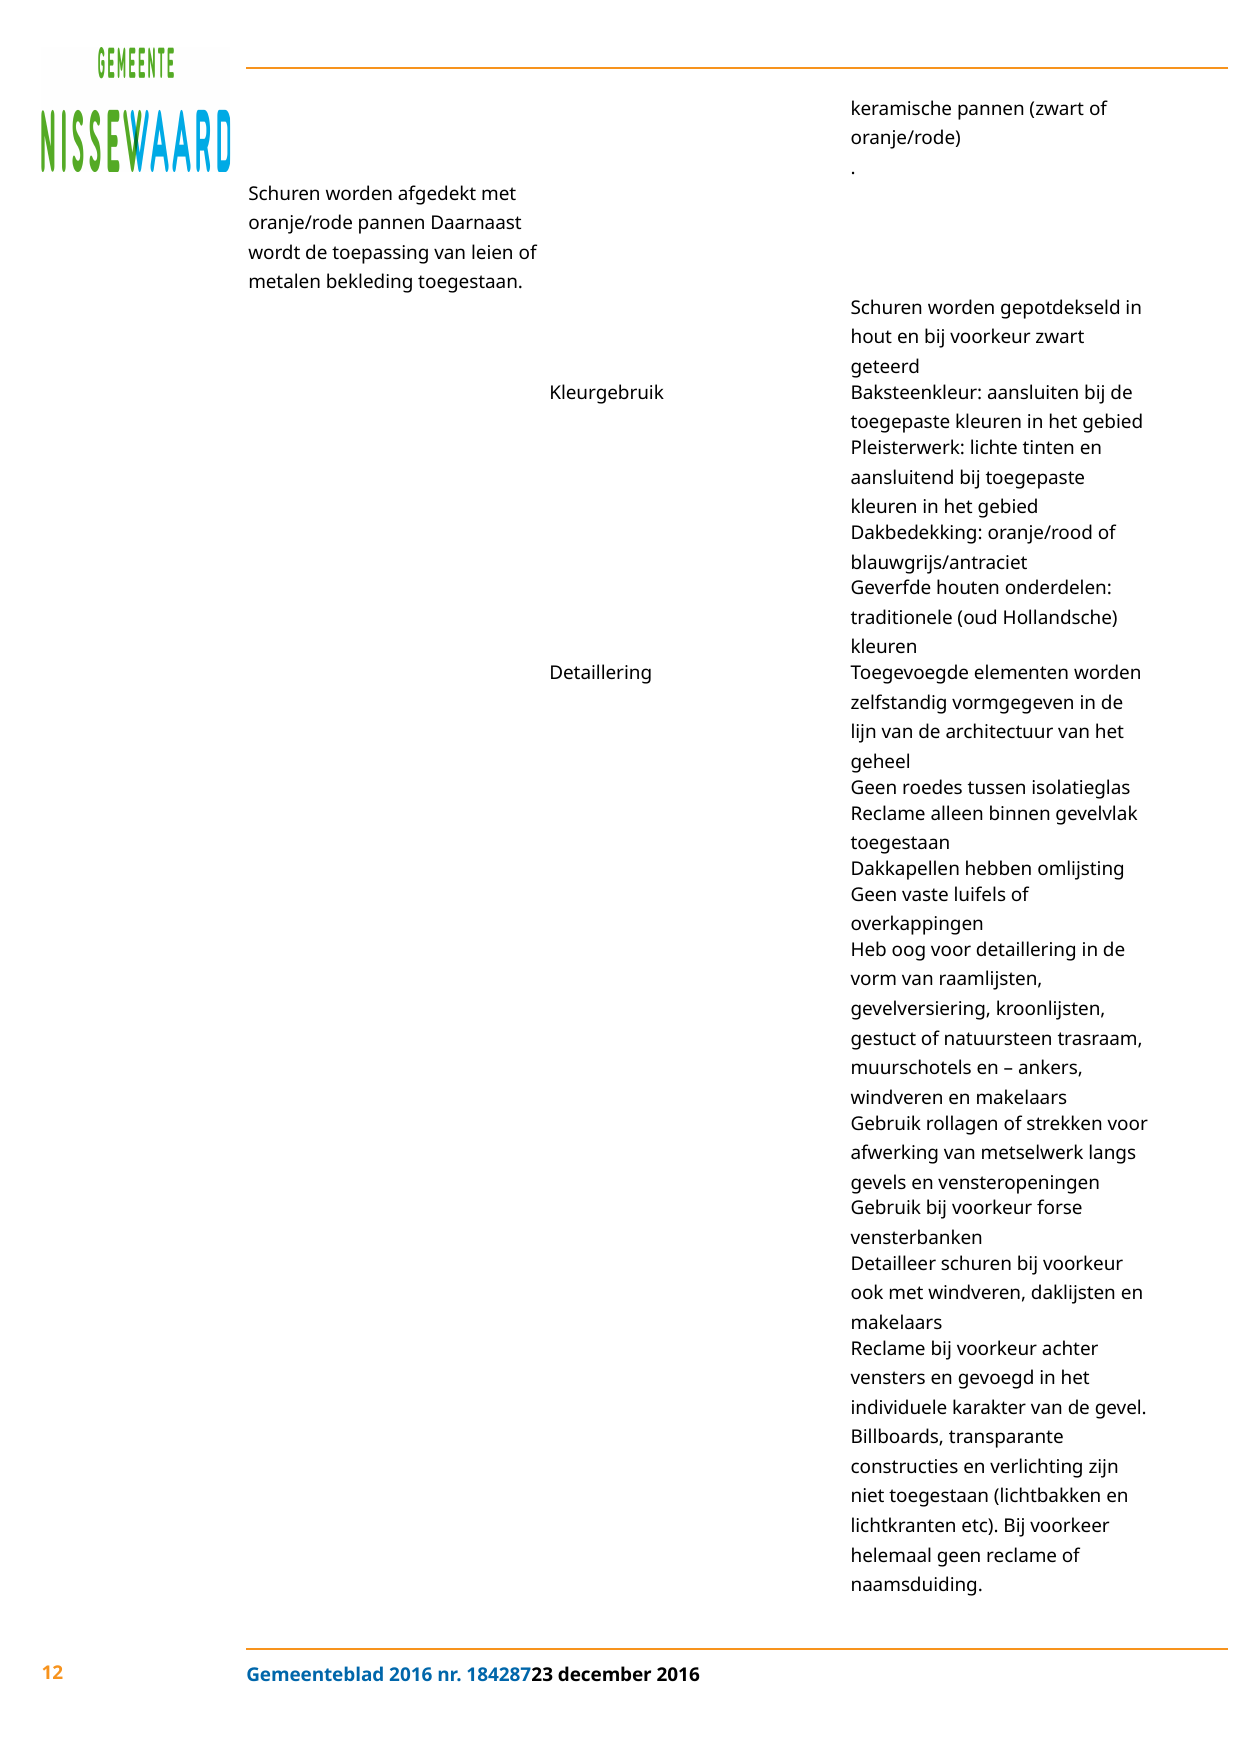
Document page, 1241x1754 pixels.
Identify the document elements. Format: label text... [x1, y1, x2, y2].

table_cell [248, 800, 549, 855]
table_cell [549, 294, 850, 379]
table_cell [549, 936, 850, 1110]
table_cell Heb oog voor detaillering in de vorm van raamlijsten, gevelversiering, kroonlijsten, gestuct of natuursteen trasraam, muurschotels en – ankers, windveren en makelaars [850, 936, 1152, 1110]
table_cell Geen vaste luifels of overkappingen [850, 881, 1152, 936]
table_cell [549, 774, 850, 800]
table_cell [248, 881, 549, 936]
table_cell Dakbedekking: oranje/rood of blauwgrijs/antraciet [850, 519, 1152, 574]
table_cell [248, 855, 549, 881]
table_cell [549, 434, 850, 519]
table_cell Gebruik bij voorkeur forse vensterbanken [850, 1195, 1152, 1250]
table_cell Dakkapellen hebben omlijsting [850, 855, 1152, 881]
table_cell [248, 774, 549, 800]
table_cell [549, 519, 850, 574]
table_cell [248, 575, 549, 659]
table_cell [248, 379, 549, 434]
table_cell [248, 1335, 549, 1597]
table_cell Detaillering [549, 660, 850, 774]
table_cell Kleurgebruik [549, 379, 850, 434]
picture [222, 122, 227, 160]
picture [154, 157, 165, 172]
table_cell [248, 936, 549, 1110]
table_cell Geverfde houten onderdelen: traditionele (oud Hollandsche) kleuren [850, 575, 1152, 659]
table_cell [549, 1195, 850, 1250]
table_cell [549, 881, 850, 936]
table_cell [549, 95, 850, 180]
table_cell [248, 294, 549, 379]
table_cell [248, 1195, 549, 1250]
table_cell [248, 660, 549, 774]
table_cell [549, 1335, 850, 1597]
picture [200, 151, 206, 172]
table_cell [549, 575, 850, 659]
picture [41, 47, 231, 172]
table_cell Schuren worden gepotdekseld in hout en bij voorkeur zwart geteerd [850, 294, 1152, 379]
table_cell [248, 95, 549, 180]
table_cell [248, 519, 549, 574]
table_cell [850, 180, 1152, 294]
table_cell [248, 434, 549, 519]
table_cell [549, 1110, 850, 1194]
table_cell Geen roedes tussen isolatieglas [850, 774, 1152, 800]
table_cell [549, 180, 850, 294]
table_cell Reclame alleen binnen gevelvlak toegestaan [850, 800, 1152, 855]
table_cell [549, 1250, 850, 1335]
table_cell Detailleer schuren bij voorkeur ook met windveren, daklijsten en makelaars [850, 1250, 1152, 1335]
table_cell Pleisterwerk: lichte tinten en aansluitend bij toegepaste kleuren in het gebied [850, 434, 1152, 519]
table_cell [549, 855, 850, 881]
table_cell Baksteenkleur: aansluiten bij de toegepaste kleuren in het gebied [850, 379, 1152, 434]
table_cell Gebruik rollagen of strekken voor afwerking van metselwerk langs gevels en vensteropeningen [850, 1110, 1152, 1194]
picture [176, 157, 187, 172]
table_cell [549, 800, 850, 855]
table_cell keramische pannen (zwart of oranje/rode) . [850, 95, 1152, 180]
table_cell Schuren worden afgedekt met oranje/rode pannen Daarnaast wordt de toepassing van leien of metalen bekleding toegestaan. [248, 180, 549, 294]
table_cell [248, 1250, 549, 1335]
picture [201, 122, 206, 138]
table_cell Reclame bij voorkeur achter vensters en gevoegd in het individuele karakter van de gevel. Billboards, transparante constructies en verlichting zijn niet toegestaan (lichtbakken en lichtkranten etc). Bij voorkeer helemaal geen reclame of naamsduiding. [850, 1335, 1152, 1597]
table_cell [248, 1110, 549, 1194]
table_cell Toegevoegde elementen worden zelfstandig vormgegeven in de lijn van de architectuur van het geheel [850, 660, 1152, 774]
